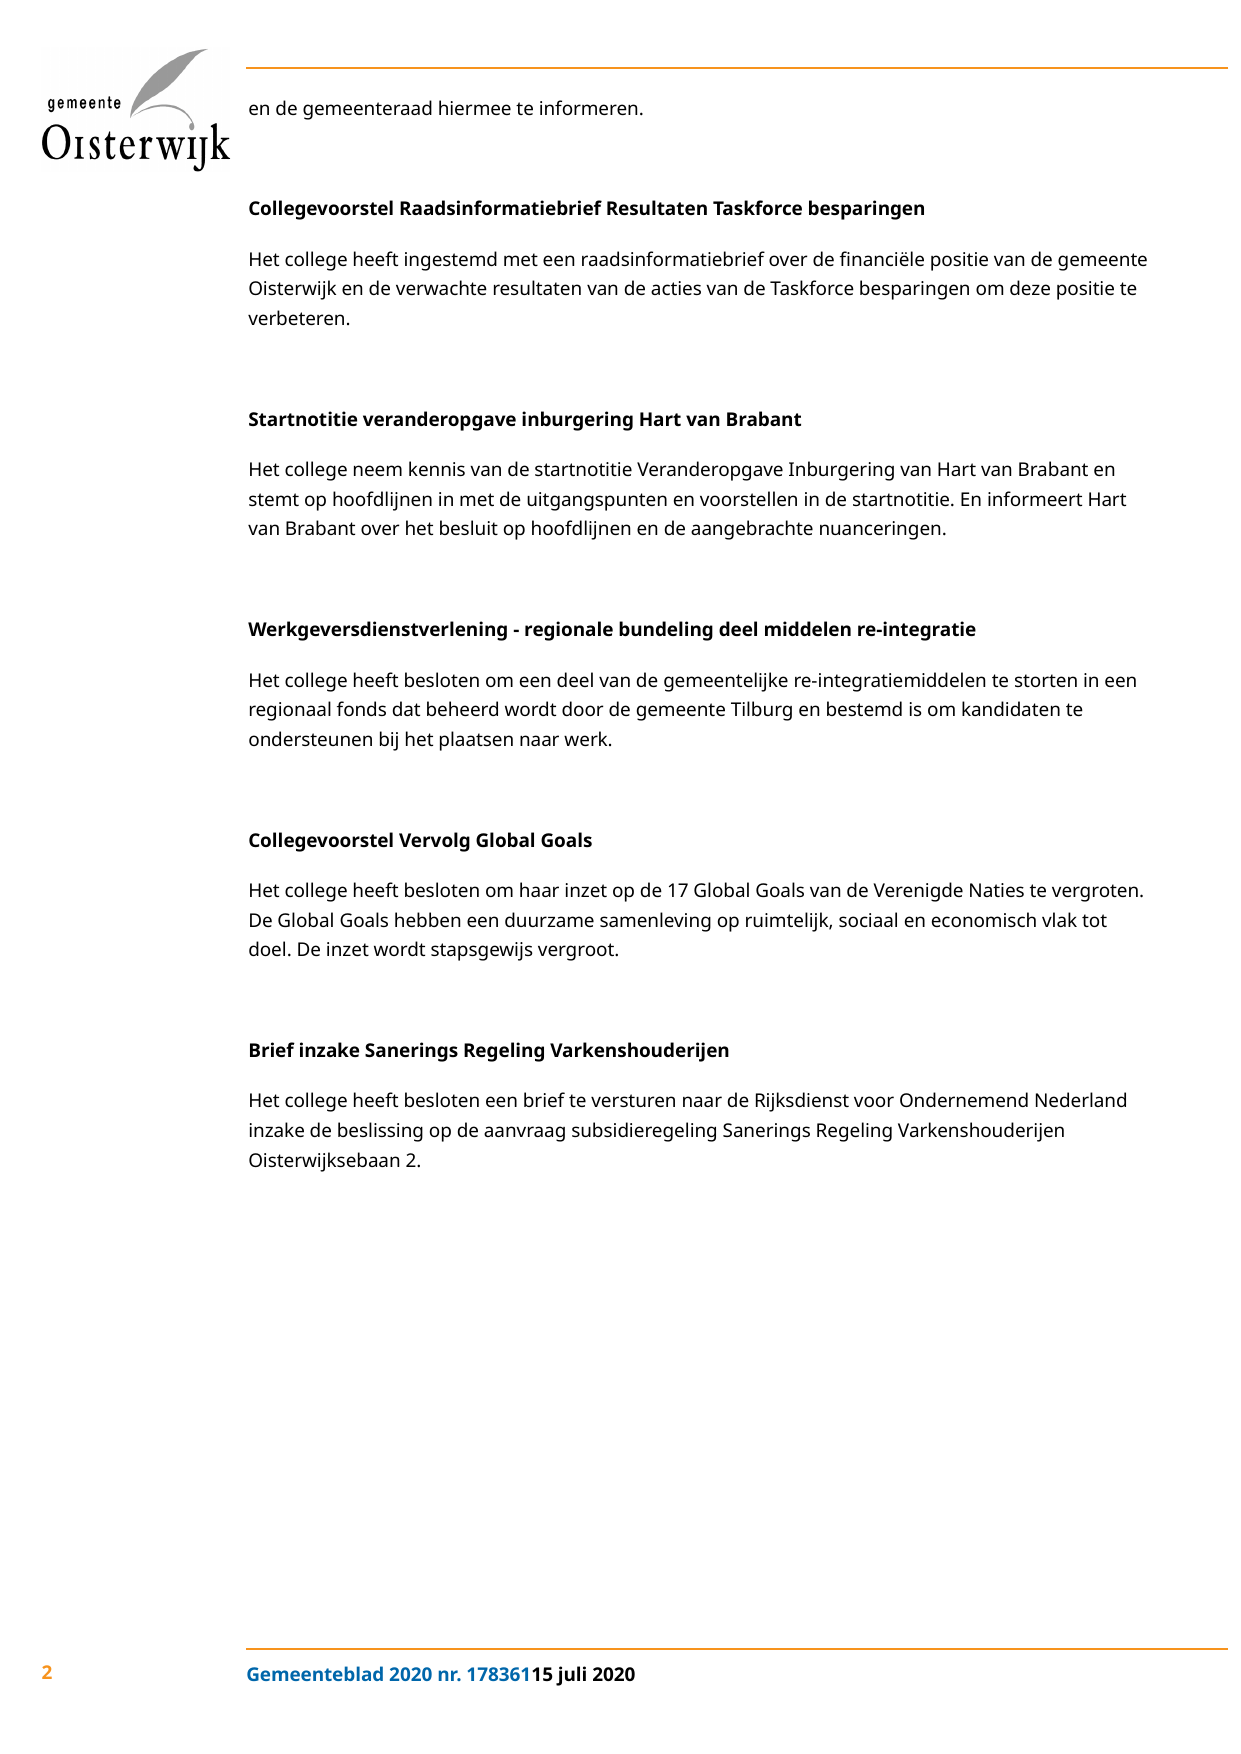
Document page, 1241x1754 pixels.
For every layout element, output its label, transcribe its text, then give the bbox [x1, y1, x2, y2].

text Het college heeft besloten een brief te versturen naar de Rijksdienst voor Ondernemend Nederland inzake de beslissing op de aanvraag subsidieregeling Sanerings Regeling Varkenshouderijen Oisterwijksebaan 2. [248, 1088, 1152, 1173]
picture [41, 47, 231, 172]
text Collegevoorstel Raadsinformatiebrief Resultaten Taskforce besparingen [248, 196, 1152, 221]
text Het college heeft besloten om een deel van de gemeentelijke re-integratiemiddelen te storten in een regionaal fonds dat beheerd wordt door de gemeente Tilburg en bestemd is om kandidaten te ondersteunen bij het plaatsen naar werk. [248, 667, 1152, 752]
text Het college neem kennis van de startnotitie Veranderopgave Inburgering van Hart van Brabant en stemt op hoofdlijnen in met de uitgangspunten en voorstellen in de startnotitie. En informeert Hart van Brabant over het besluit op hoofdlijnen en de aangebrachte nuanceringen. [248, 456, 1152, 541]
text Het college heeft ingestemd met een raadsinformatiebrief over de financiële positie van de gemeente Oisterwijk en de verwachte resultaten van de acties van de Taskforce besparingen om deze positie te verbeteren. [248, 246, 1152, 331]
text Werkgeversdienstverlening - regionale bundeling deel middelen re-integratie [248, 616, 1152, 642]
text Collegevoorstel Vervolg Global Goals [248, 827, 1152, 853]
text Startnotitie veranderopgave inburgering Hart van Brabant [248, 406, 1152, 432]
text Het college heeft besloten om haar inzet op de 17 Global Goals van de Verenigde Naties te vergroten. De Global Goals hebben een duurzame samenleving op ruimtelijk, sociaal en economisch vlak tot doel. De inzet wordt stapsgewijs vergroot. [248, 877, 1152, 962]
text Brief inzake Sanerings Regeling Varkenshouderijen [248, 1037, 1152, 1063]
text en de gemeenteraad hiermee te informeren. [248, 95, 1152, 121]
